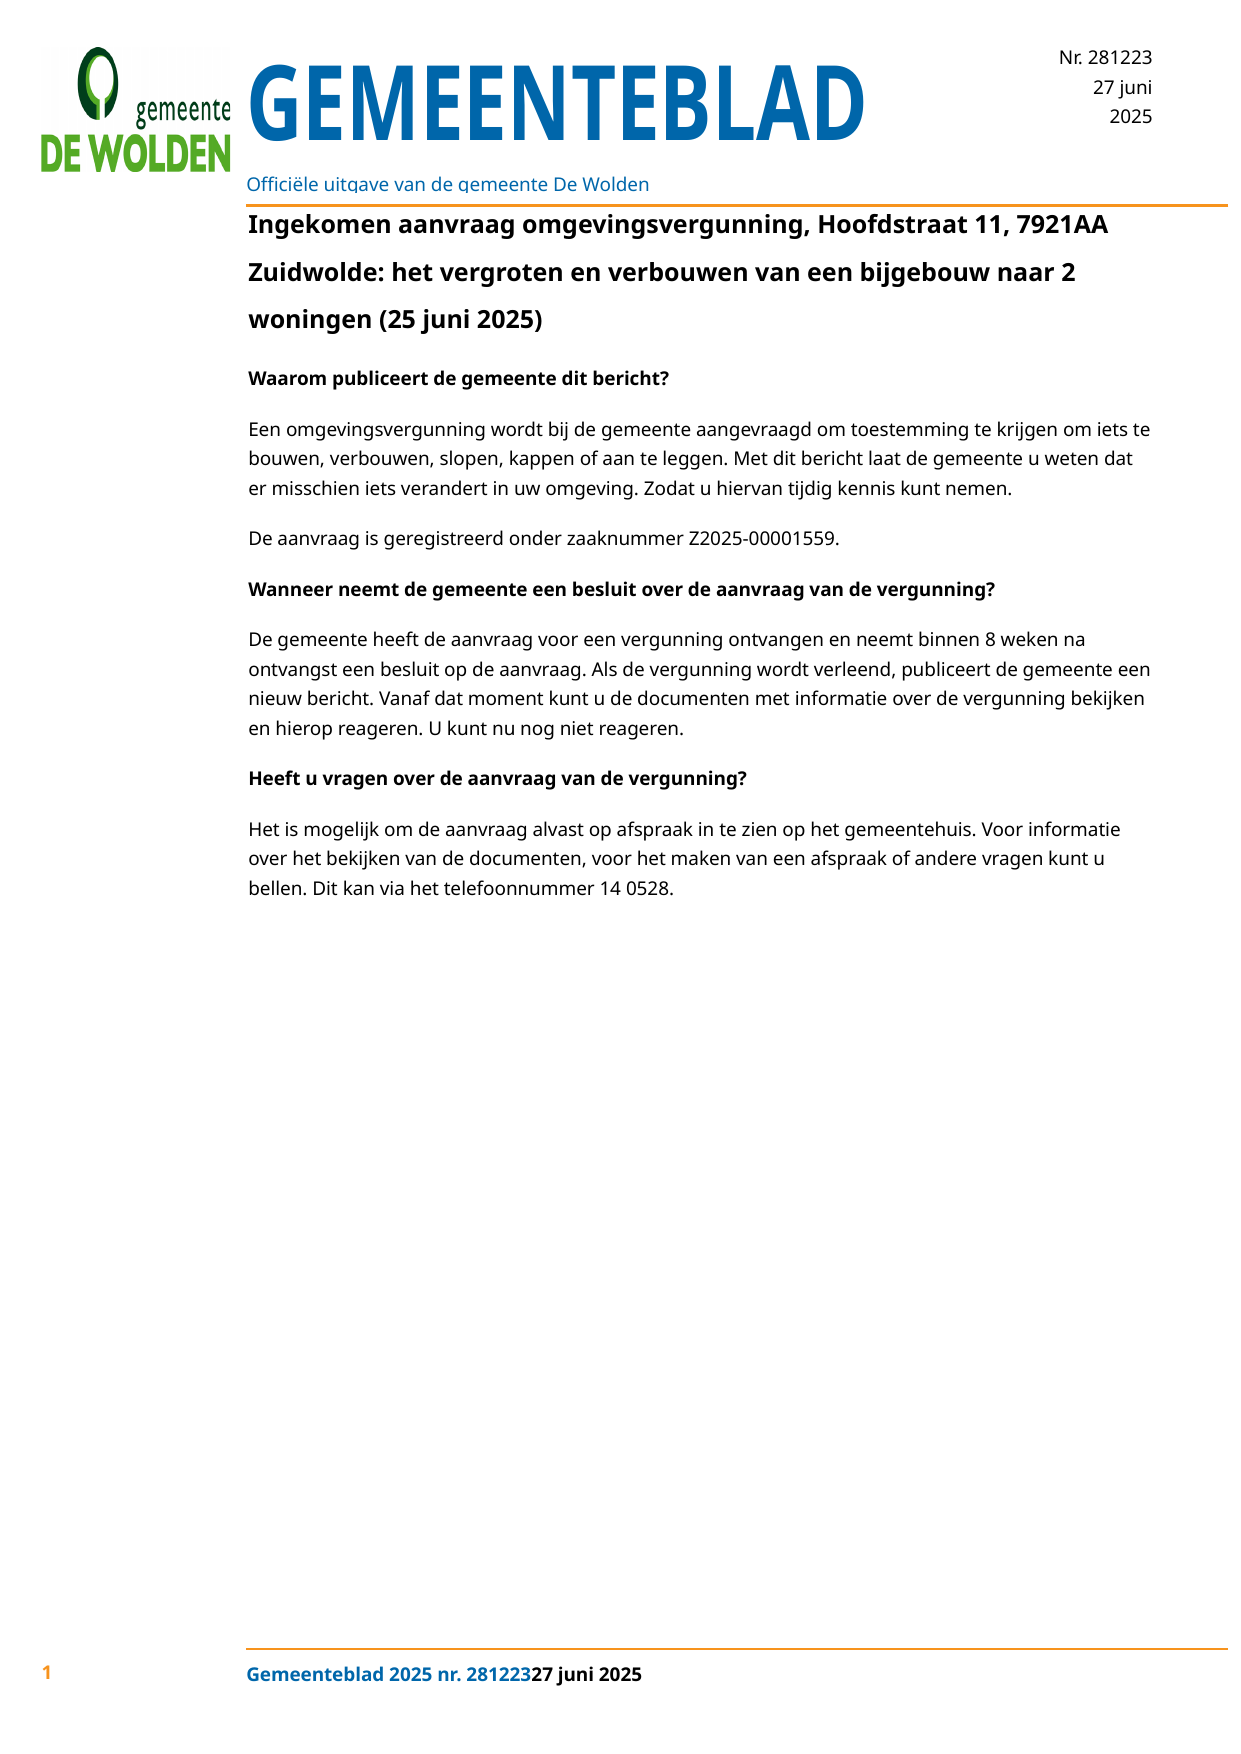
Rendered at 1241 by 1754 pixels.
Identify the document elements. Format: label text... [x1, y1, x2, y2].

text Heeft u vragen over de aanvraag van de vergunning? [248, 766, 1152, 791]
text Waarom publiceert de gemeente dit bericht? [248, 366, 1152, 391]
text Het is mogelijk om de aanvraag alvast op afspraak in te zien op het gemeentehuis. Voor informatie over het bekijken van de documenten, voor het maken van een afspraak of andere vragen kunt u bellen. Dit kan via het telefoonnummer 14 0528. [248, 816, 1152, 901]
text Ingekomen aanvraag omgevingsvergunning, Hoofdstraat 11, 7921AA Zuidwolde: het vergroten en verbouwen van een bijgebouw naar 2 woningen (25 juni 2025) [248, 207, 1152, 336]
text De gemeente heeft de aanvraag voor een vergunning ontvangen en neemt binnen 8 weken na ontvangst een besluit op de aanvraag. Als de vergunning wordt verleend, publiceert de gemeente een nieuw bericht. Vanaf dat moment kunt u de documenten met informatie over de vergunning bekijken en hierop reageren. U kunt nu nog niet reageren. [248, 626, 1152, 741]
text Wanneer neemt de gemeente een besluit over de aanvraag van de vergunning? [248, 576, 1152, 602]
text De aanvraag is geregistreerd onder zaaknummer Z2025-00001559. [248, 526, 1152, 551]
picture [41, 47, 231, 172]
text Een omgevingsvergunning wordt bij de gemeente aangevraagd om toestemming te krijgen om iets te bouwen, verbouwen, slopen, kappen of aan te leggen. Met dit bericht laat de gemeente u weten dat er misschien iets verandert in uw omgeving. Zodat u hiervan tijdig kennis kunt nemen. [248, 416, 1152, 501]
